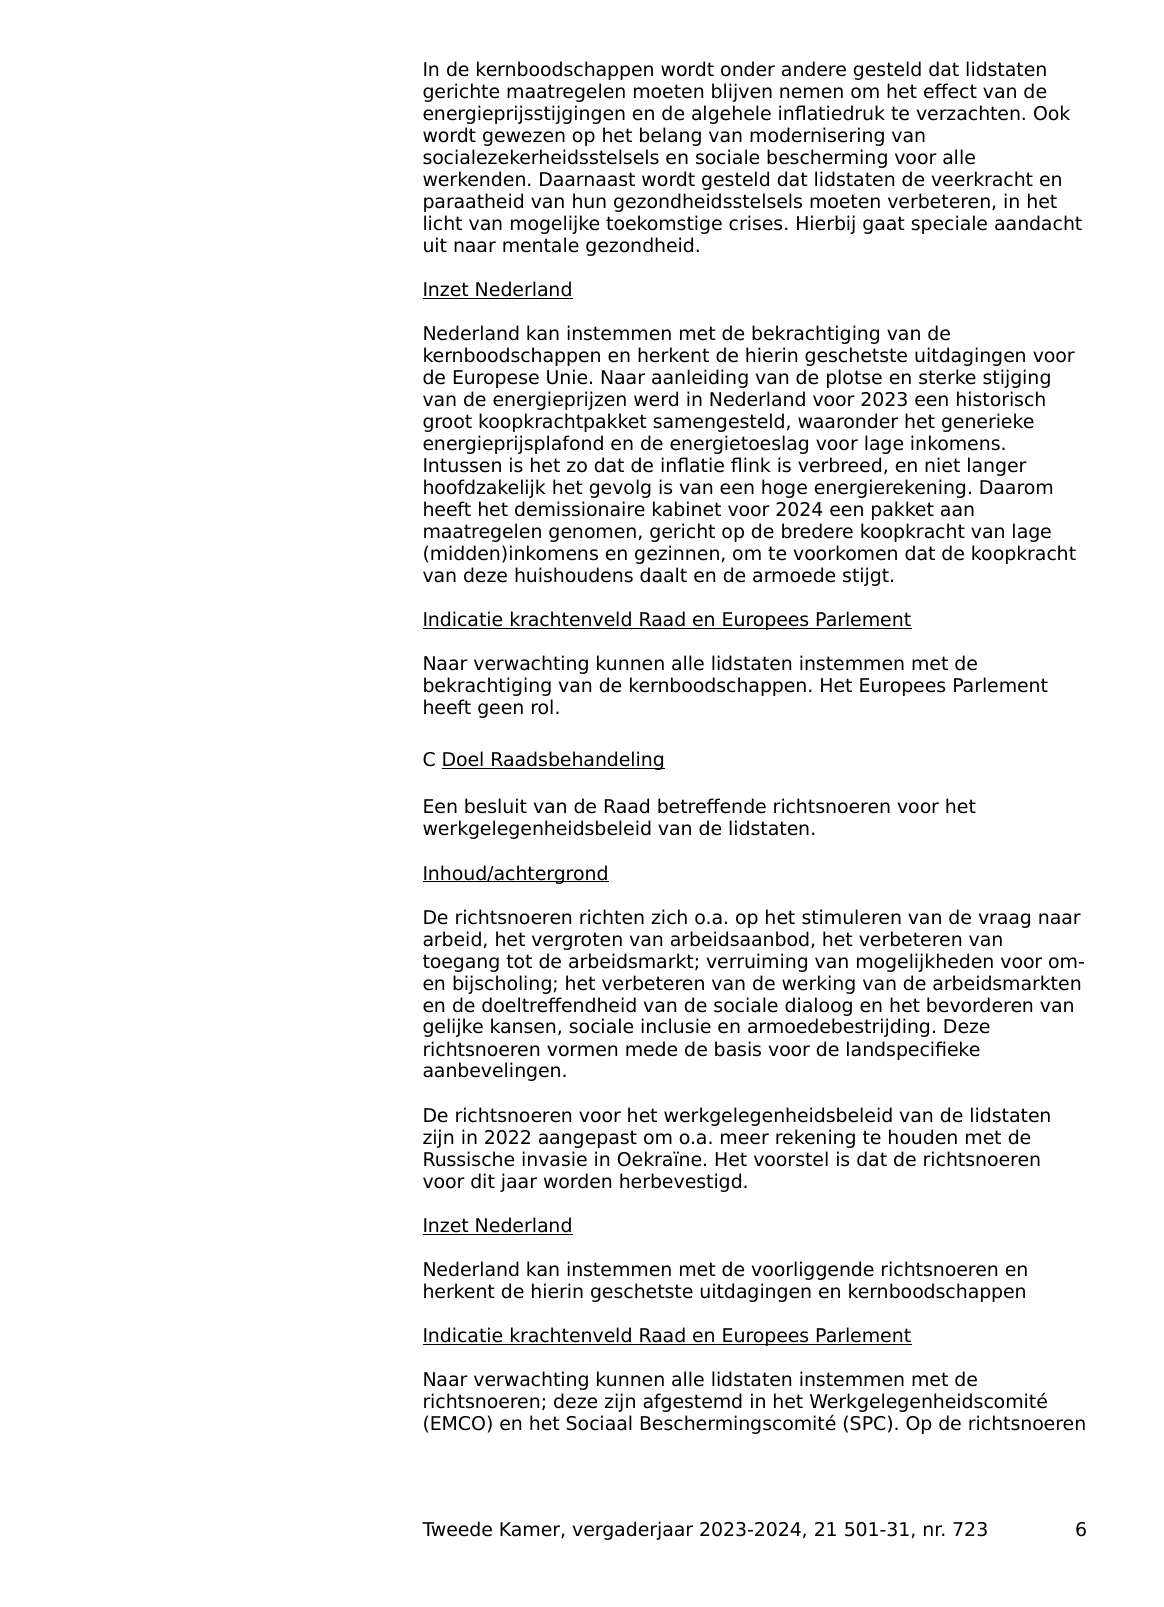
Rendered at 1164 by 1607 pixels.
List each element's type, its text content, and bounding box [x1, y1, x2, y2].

text De richtsnoeren richten zich o.a. op het stimuleren van de vraag naar arbeid, het vergroten van arbeidsaanbod, het verbeteren van toegang tot de arbeidsmarkt; verruiming van mogelijkheden voor om- en bijscholing; het verbeteren van de werking van de arbeidsmarkten en de doeltreffendheid van de sociale dialoog en het bevorderen van gelijke kansen, sociale inclusie en armoedebestrijding. Deze richtsnoeren vormen mede de basis voor de landspecifieke aanbevelingen. [422, 907, 1087, 1082]
subtitle Indicatie krachtenveld Raad en Europees Parlement [422, 609, 1087, 631]
text Een besluit van de Raad betreffende richtsnoeren voor het werkgelegenheidsbeleid van de lidstaten. [422, 796, 1087, 840]
subtitle Inzet Nederland [422, 1215, 1087, 1237]
subtitle C Doel Raadsbehandeling [422, 749, 1087, 771]
text De richtsnoeren voor het werkgelegenheidsbeleid van de lidstaten zijn in 2022 aangepast om o.a. meer rekening te houden met de Russische invasie in Oekraïne. Het voorstel is dat de richtsnoeren voor dit jaar worden herbevestigd. [422, 1104, 1087, 1192]
text In de kernboodschappen wordt onder andere gesteld dat lidstaten gerichte maatregelen moeten blijven nemen om het effect van de energieprijsstijgingen en de algehele inflatiedruk te verzachten. Ook wordt gewezen op het belang van modernisering van socialezekerheidsstelsels en sociale bescherming voor alle werkenden. Daarnaast wordt gesteld dat lidstaten de veerkracht en paraatheid van hun gezondheidsstelsels moeten verbeteren, in het licht van mogelijke toekomstige crises. Hierbij gaat speciale aandacht uit naar mentale gezondheid. [422, 59, 1087, 257]
subtitle Indicatie krachtenveld Raad en Europees Parlement [422, 1325, 1087, 1347]
text Naar verwachting kunnen alle lidstaten instemmen met de bekrachtiging van de kernboodschappen. Het Europees Parlement heeft geen rol. [422, 653, 1087, 719]
subtitle Inzet Nederland [422, 279, 1087, 301]
text Naar verwachting kunnen alle lidstaten instemmen met de richtsnoeren; deze zijn afgestemd in het Werkgelegenheidscomité (EMCO) en het Sociaal Beschermingscomité (SPC). Op de richtsnoeren [422, 1369, 1087, 1435]
text Nederland kan instemmen met de voorliggende richtsnoeren en herkent de hierin geschetste uitdagingen en kernboodschappen [422, 1259, 1087, 1303]
subtitle Inhoud/achtergrond [422, 862, 1087, 884]
text Nederland kan instemmen met de bekrachtiging van de kernboodschappen en herkent de hierin geschetste uitdagingen voor de Europese Unie. Naar aanleiding van de plotse en sterke stijging van de energieprijzen werd in Nederland voor 2023 een historisch groot koopkrachtpakket samengesteld, waaronder het generieke energieprijsplafond en de energietoeslag voor lage inkomens. Intussen is het zo dat de inflatie flink is verbreed, en niet langer hoofdzakelijk het gevolg is van een hoge energierekening. Daarom heeft het demissionaire kabinet voor 2024 een pakket aan maatregelen genomen, gericht op de bredere koopkracht van lage (midden)inkomens en gezinnen, om te voorkomen dat de koopkracht van deze huishoudens daalt en de armoede stijgt. [422, 323, 1087, 587]
